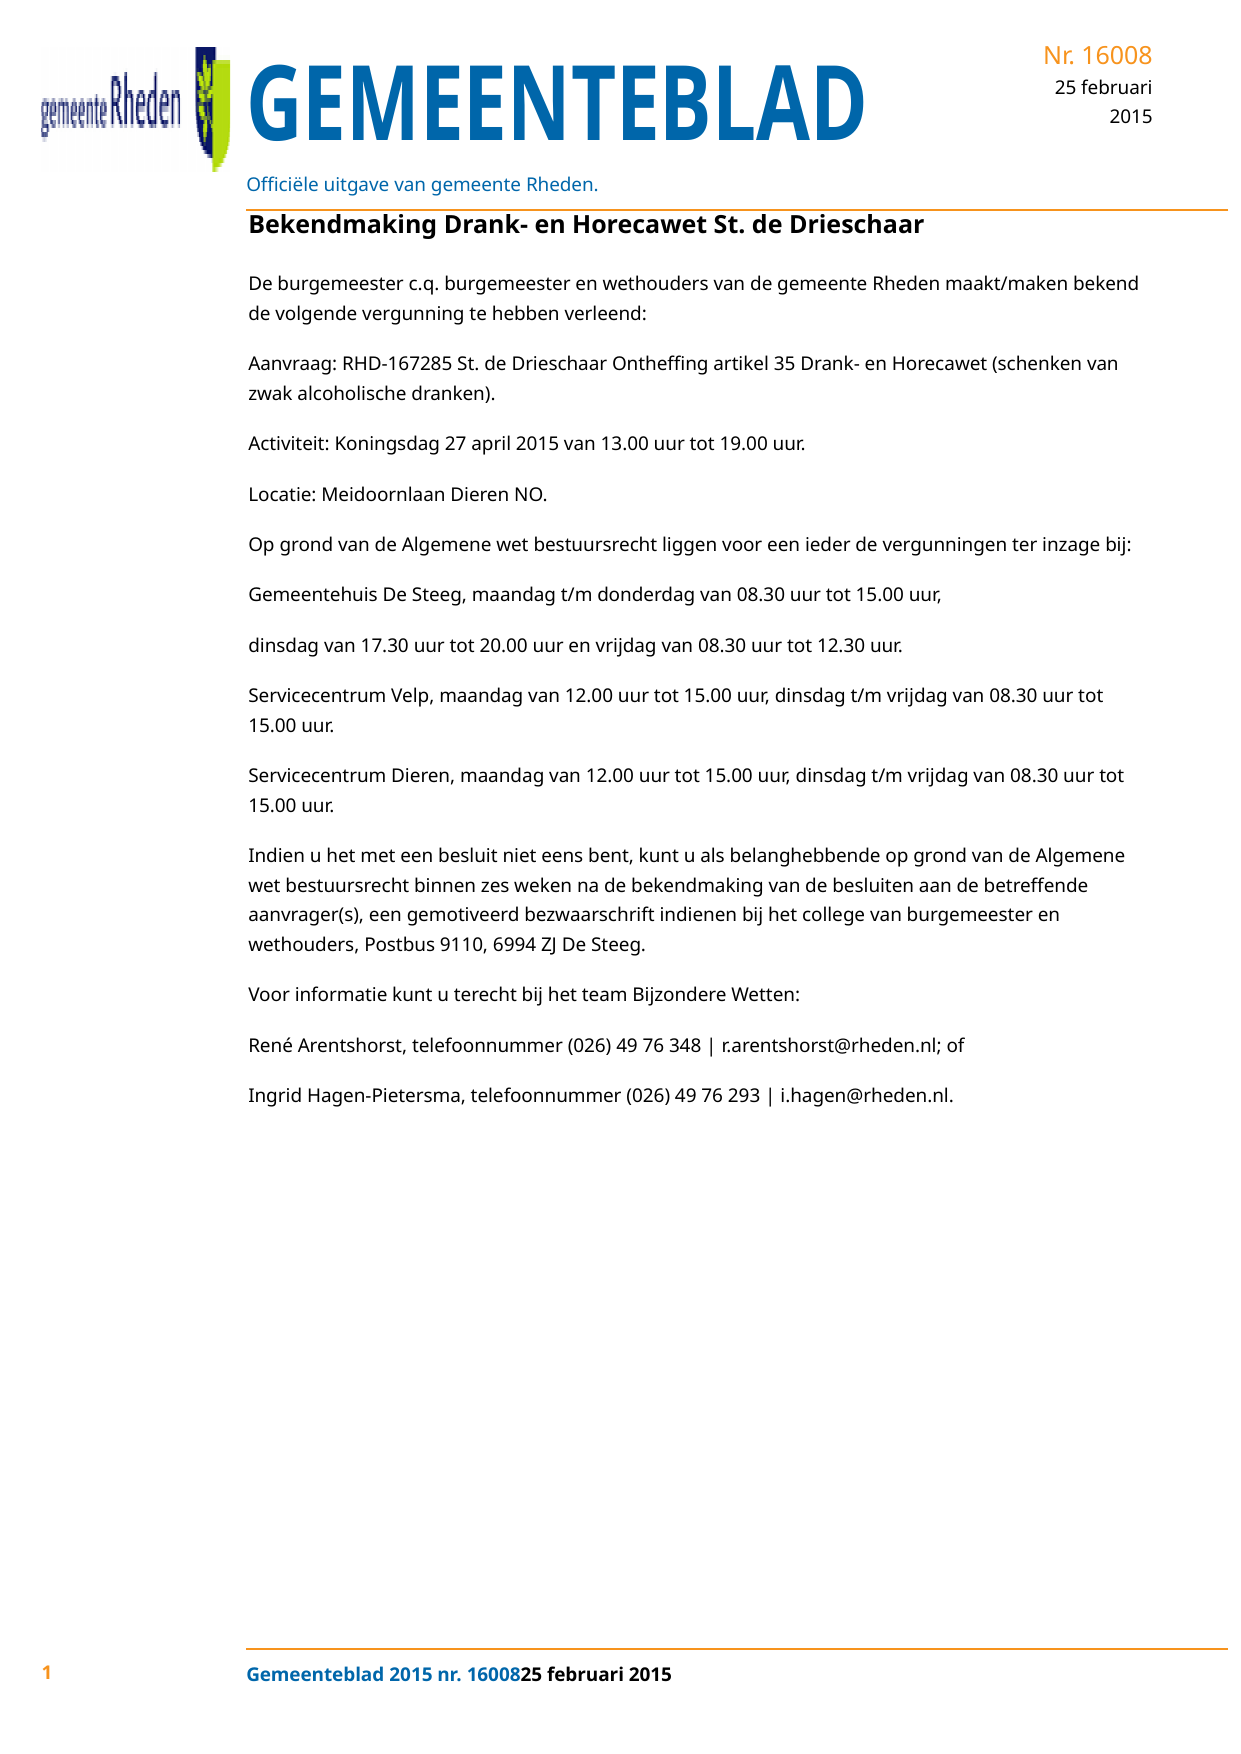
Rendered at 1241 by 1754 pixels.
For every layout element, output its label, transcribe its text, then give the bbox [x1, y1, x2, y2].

text Gemeentehuis De Steeg, maandag t/m donderdag van 08.30 uur tot 15.00 uur, [248, 582, 1152, 607]
text Activiteit: Koningsdag 27 april 2015 van 13.00 uur tot 19.00 uur. [248, 430, 1152, 456]
text Aanvraag: RHD-167285 St. de Drieschaar Ontheffing artikel 35 Drank- en Horecawet (schenken van zwak alcoholische dranken). [248, 350, 1152, 406]
text dinsdag van 17.30 uur tot 20.00 uur en vrijdag van 08.30 uur tot 12.30 uur. [248, 632, 1152, 658]
text René Arentshorst, telefoonnummer (026) 49 76 348 | r.arentshorst@rheden.nl; of [248, 1032, 1152, 1058]
text Op grond van de Algemene wet bestuursrecht liggen voor een ieder de vergunningen ter inzage bij: [248, 531, 1152, 557]
text Indien u het met een besluit niet eens bent, kunt u als belanghebbende op grond van de Algemene wet bestuursrecht binnen zes weken na de bekendmaking van de besluiten aan de betreffende aanvrager(s), een gemotiveerd bezwaarschrift indienen bij het college van burgemeester en wethouders, Postbus 9110, 6994 ZJ De Steeg. [248, 842, 1152, 957]
text Ingrid Hagen-Pietersma, telefoonnummer (026) 49 76 293 | i.hagen@rheden.nl. [248, 1082, 1152, 1108]
text Servicecentrum Dieren, maandag van 12.00 uur tot 15.00 uur, dinsdag t/m vrijdag van 08.30 uur tot 15.00 uur. [248, 762, 1152, 818]
text Locatie: Meidoornlaan Dieren NO. [248, 481, 1152, 506]
picture [41, 47, 231, 172]
text Servicecentrum Velp, maandag van 12.00 uur tot 15.00 uur, dinsdag t/m vrijdag van 08.30 uur tot 15.00 uur. [248, 682, 1152, 738]
text Bekendmaking Drank- en Horecawet St. de Drieschaar [248, 211, 1152, 241]
text Voor informatie kunt u terecht bij het team Bijzondere Wetten: [248, 982, 1152, 1007]
text De burgemeester c.q. burgemeester en wethouders van de gemeente Rheden maakt/maken bekend de volgende vergunning te hebben verleend: [248, 270, 1152, 326]
